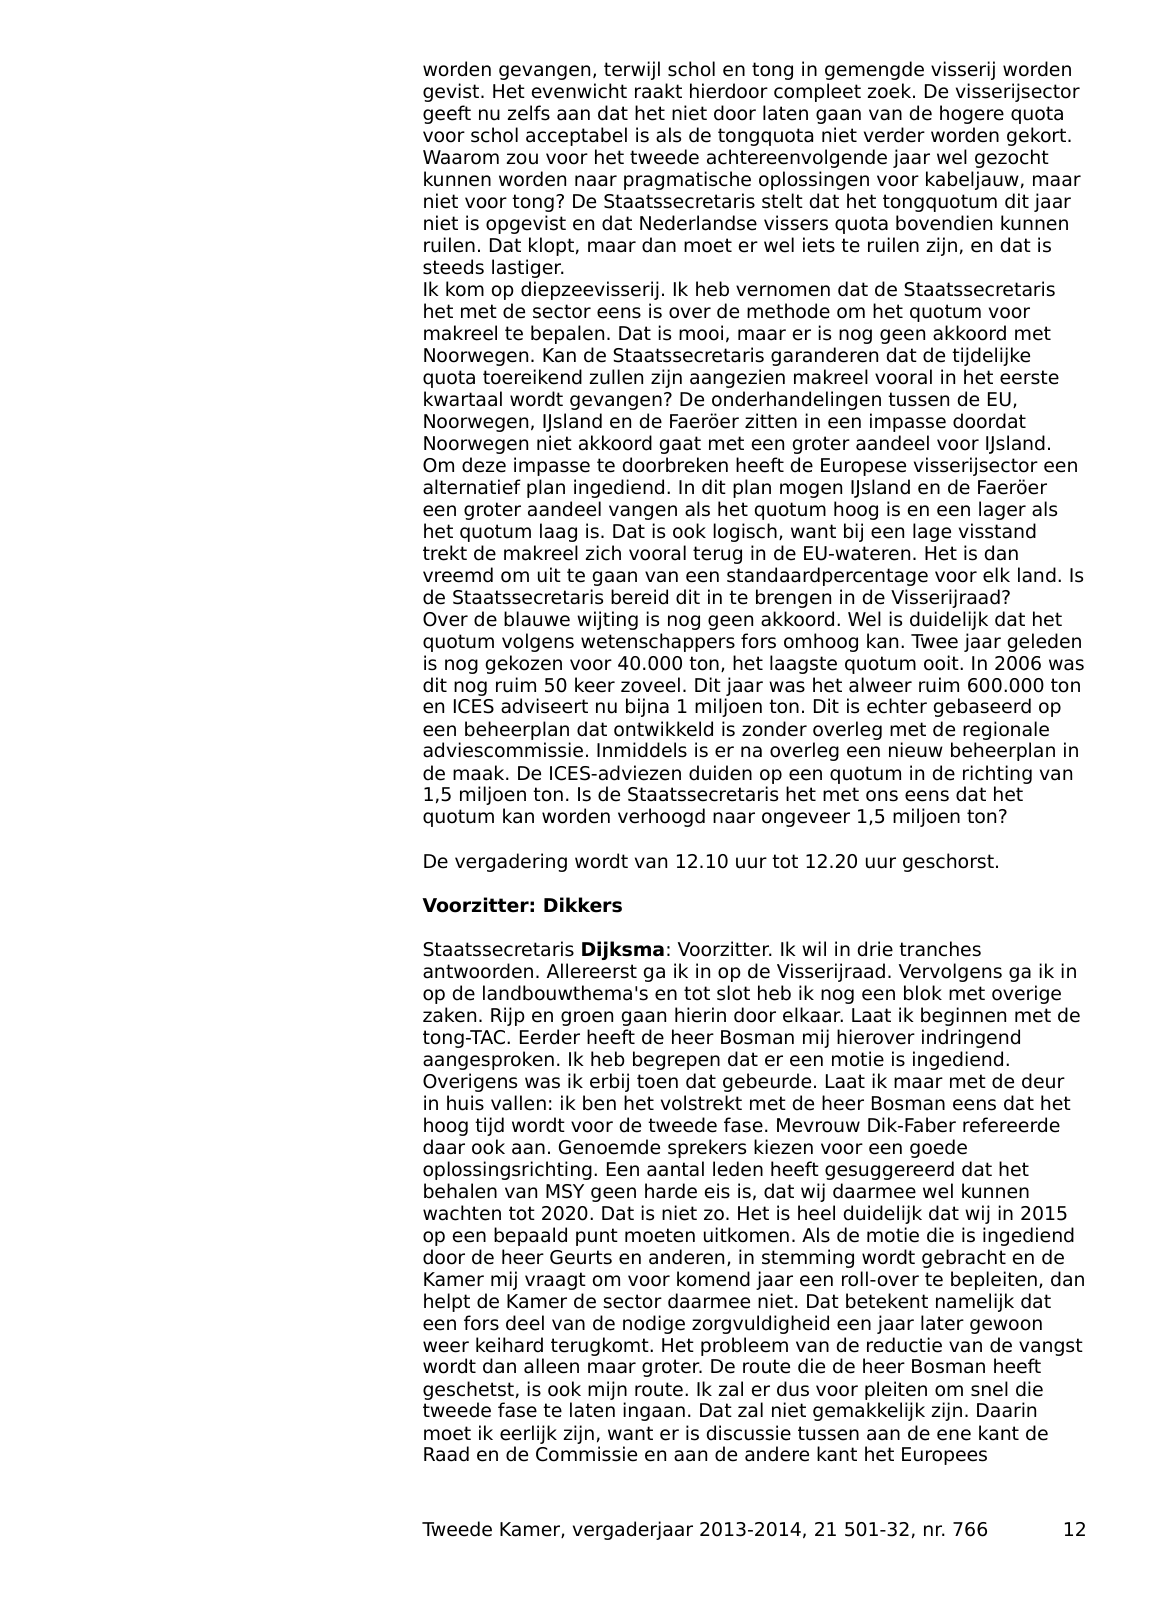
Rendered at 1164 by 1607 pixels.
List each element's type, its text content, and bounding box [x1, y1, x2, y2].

text Over de blauwe wijting is nog geen akkoord. Wel is duidelijk dat het quotum volgens wetenschappers fors omhoog kan. Twee jaar geleden is nog gekozen voor 40.000 ton, het laagste quotum ooit. In 2006 was dit nog ruim 50 keer zoveel. Dit jaar was het alweer ruim 600.000 ton en ICES adviseert nu bijna 1 miljoen ton. Dit is echter gebaseerd op een beheerplan dat ontwikkeld is zonder overleg met de regionale adviescommissie. Inmiddels is er na overleg een nieuw beheerplan in de maak. De ICES-adviezen duiden op een quotum in de richting van 1,5 miljoen ton. Is de Staatssecretaris het met ons eens dat het quotum kan worden verhoogd naar ongeveer 1,5 miljoen ton? [422, 608, 1087, 828]
text Staatssecretaris Dijksma: Voorzitter. Ik wil in drie tranches antwoorden. Allereerst ga ik in op de Visserijraad. Vervolgens ga ik in op de landbouwthema's en tot slot heb ik nog een blok met overige zaken. Rijp en groen gaan hierin door elkaar. Laat ik beginnen met de tong-TAC. Eerder heeft de heer Bosman mij hierover indringend aangesproken. Ik heb begrepen dat er een motie is ingediend. Overigens was ik erbij toen dat gebeurde. Laat ik maar met de deur in huis vallen: ik ben het volstrekt met de heer Bosman eens dat het hoog tijd wordt voor de tweede fase. Mevrouw Dik-Faber refereerde daar ook aan. Genoemde sprekers kiezen voor een goede oplossingsrichting. Een aantal leden heeft gesuggereerd dat het behalen van MSY geen harde eis is, dat wij daarmee wel kunnen wachten tot 2020. Dat is niet zo. Het is heel duidelijk dat wij in 2015 op een bepaald punt moeten uitkomen. Als de motie die is ingediend door de heer Geurts en anderen, in stemming wordt gebracht en de Kamer mij vraagt om voor komend jaar een roll-over te bepleiten, dan helpt de Kamer de sector daarmee niet. Dat betekent namelijk dat een fors deel van de nodige zorgvuldigheid een jaar later gewoon weer keihard terugkomt. Het probleem van de reductie van de vangst wordt dan alleen maar groter. De route die de heer Bosman heeft geschetst, is ook mijn route. Ik zal er dus voor pleiten om snel die tweede fase te laten ingaan. Dat zal niet gemakkelijk zijn. Daarin moet ik eerlijk zijn, want er is discussie tussen aan de ene kant de Raad en de Commissie en aan de andere kant het Europees [422, 939, 1087, 1466]
text worden gevangen, terwijl schol en tong in gemengde visserij worden gevist. Het evenwicht raakt hierdoor compleet zoek. De visserijsector geeft nu zelfs aan dat het niet door laten gaan van de hogere quota voor schol acceptabel is als de tongquota niet verder worden gekort. Waarom zou voor het tweede achtereenvolgende jaar wel gezocht kunnen worden naar pragmatische oplossingen voor kabeljauw, maar niet voor tong? De Staatssecretaris stelt dat het tongquotum dit jaar niet is opgevist en dat Nederlandse vissers quota bovendien kunnen ruilen. Dat klopt, maar dan moet er wel iets te ruilen zijn, en dat is steeds lastiger. [422, 59, 1087, 279]
subtitle Voorzitter: Dikkers [422, 895, 1087, 917]
text Ik kom op diepzeevisserij. Ik heb vernomen dat de Staatssecretaris het met de sector eens is over de methode om het quotum voor makreel te bepalen. Dat is mooi, maar er is nog geen akkoord met Noorwegen. Kan de Staatssecretaris garanderen dat de tijdelijke quota toereikend zullen zijn aangezien makreel vooral in het eerste kwartaal wordt gevangen? De onderhandelingen tussen de EU, Noorwegen, IJsland en de Faeröer zitten in een impasse doordat Noorwegen niet akkoord gaat met een groter aandeel voor IJsland. Om deze impasse te doorbreken heeft de Europese visserijsector een alternatief plan ingediend. In dit plan mogen IJsland en de Faeröer een groter aandeel vangen als het quotum hoog is en een lager als het quotum laag is. Dat is ook logisch, want bij een lage visstand trekt de makreel zich vooral terug in de EU-wateren. Het is dan vreemd om uit te gaan van een standaardpercentage voor elk land. Is de Staatssecretaris bereid dit in te brengen in de Visserijraad? [422, 279, 1087, 608]
text De vergadering wordt van 12.10 uur tot 12.20 uur geschorst. [422, 851, 1087, 872]
